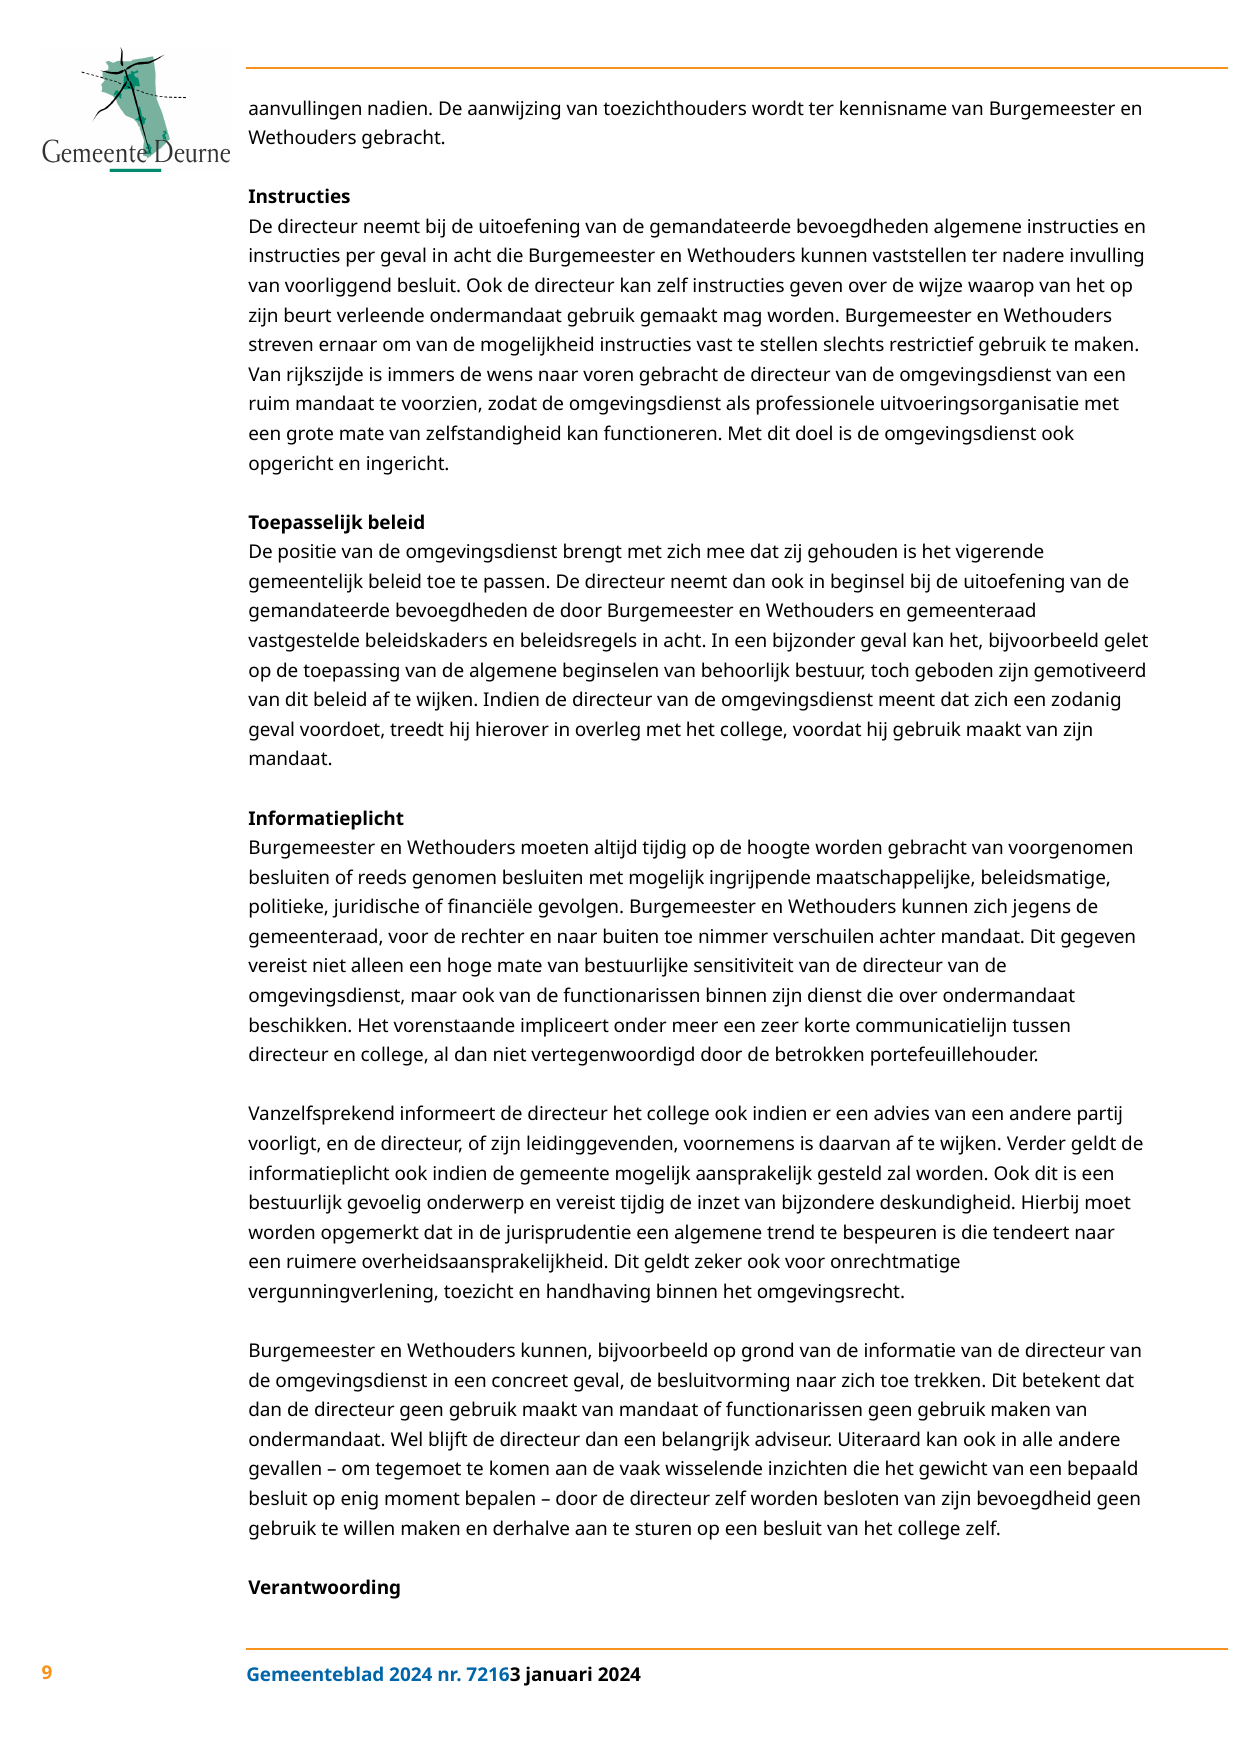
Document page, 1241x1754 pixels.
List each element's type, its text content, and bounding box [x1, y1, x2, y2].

picture [41, 47, 231, 172]
text Instructies [248, 183, 1152, 209]
text De positie van de omgevingsdienst brengt met zich mee dat zij gehouden is het vigerende gemeentelijk beleid toe te passen. De directeur neemt dan ook in beginsel bij de uitoefening van de gemandateerde bevoegdheden de door Burgemeester en Wethouders en gemeenteraad vastgestelde beleidskaders en beleidsregels in acht. In een bijzonder geval kan het, bijvoorbeeld gelet op de toepassing van de algemene beginselen van behoorlijk bestuur, toch geboden zijn gemotiveerd van dit beleid af te wijken. Indien de directeur van de omgevingsdienst meent dat zich een zodanig geval voordoet, treedt hij hierover in overleg met het college, voordat hij gebruik maakt van zijn mandaat. [248, 538, 1152, 771]
text De directeur neemt bij de uitoefening van de gemandateerde bevoegdheden algemene instructies en instructies per geval in acht die Burgemeester en Wethouders kunnen vaststellen ter nadere invulling van voorliggend besluit. Ook de directeur kan zelf instructies geven over de wijze waarop van het op zijn beurt verleende ondermandaat gebruik gemaakt mag worden. Burgemeester en Wethouders streven ernaar om van de mogelijkheid instructies vast te stellen slechts restrictief gebruik te maken. Van rijkszijde is immers de wens naar voren gebracht de directeur van de omgevingsdienst van een ruim mandaat te voorzien, zodat de omgevingsdienst als professionele uitvoeringsorganisatie met een grote mate van zelfstandigheid kan functioneren. Met dit doel is de omgevingsdienst ook opgericht en ingericht. [248, 213, 1152, 476]
text Verantwoording [248, 1574, 1152, 1600]
text aanvullingen nadien. De aanwijzing van toezichthouders wordt ter kennisname van Burgemeester en Wethouders gebracht. [248, 95, 1152, 150]
text Toepasselijk beleid [248, 509, 1152, 535]
text Informatieplicht [248, 805, 1152, 831]
text Burgemeester en Wethouders moeten altijd tijdig op de hoogte worden gebracht van voorgenomen besluiten of reeds genomen besluiten met mogelijk ingrijpende maatschappelijke, beleidsmatige, politieke, juridische of financiële gevolgen. Burgemeester en Wethouders kunnen zich jegens de gemeenteraad, voor de rechter en naar buiten toe nimmer verschuilen achter mandaat. Dit gegeven vereist niet alleen een hoge mate van bestuurlijke sensitiviteit van de directeur van de omgevingsdienst, maar ook van de functionarissen binnen zijn dienst die over ondermandaat beschikken. Het vorenstaande impliceert onder meer een zeer korte communicatielijn tussen directeur en college, al dan niet vertegenwoordigd door de betrokken portefeuillehouder. [248, 834, 1152, 1067]
text Burgemeester en Wethouders kunnen, bijvoorbeeld op grond van de informatie van de directeur van de omgevingsdienst in een concreet geval, de besluitvorming naar zich toe trekken. Dit betekent dat dan de directeur geen gebruik maakt van mandaat of functionarissen geen gebruik maken van ondermandaat. Wel blijft de directeur dan een belangrijk adviseur. Uiteraard kan ook in alle andere gevallen – om tegemoet te komen aan de vaak wisselende inzichten die het gewicht van een bepaald besluit op enig moment bepalen – door de directeur zelf worden besloten van zijn bevoegdheid geen gebruik te willen maken en derhalve aan te sturen op een besluit van het college zelf. [248, 1337, 1152, 1541]
text Vanzelfsprekend informeert de directeur het college ook indien er een advies van een andere partij voorligt, en de directeur, of zijn leidinggevenden, voornemens is daarvan af te wijken. Verder geldt de informatieplicht ook indien de gemeente mogelijk aansprakelijk gesteld zal worden. Ook dit is een bestuurlijk gevoelig onderwerp en vereist tijdig de inzet van bijzondere deskundigheid. Hierbij moet worden opgemerkt dat in de jurisprudentie een algemene trend te bespeuren is die tendeert naar een ruimere overheidsaansprakelijkheid. Dit geldt zeker ook voor onrechtmatige vergunningverlening, toezicht en handhaving binnen het omgevingsrecht. [248, 1101, 1152, 1304]
